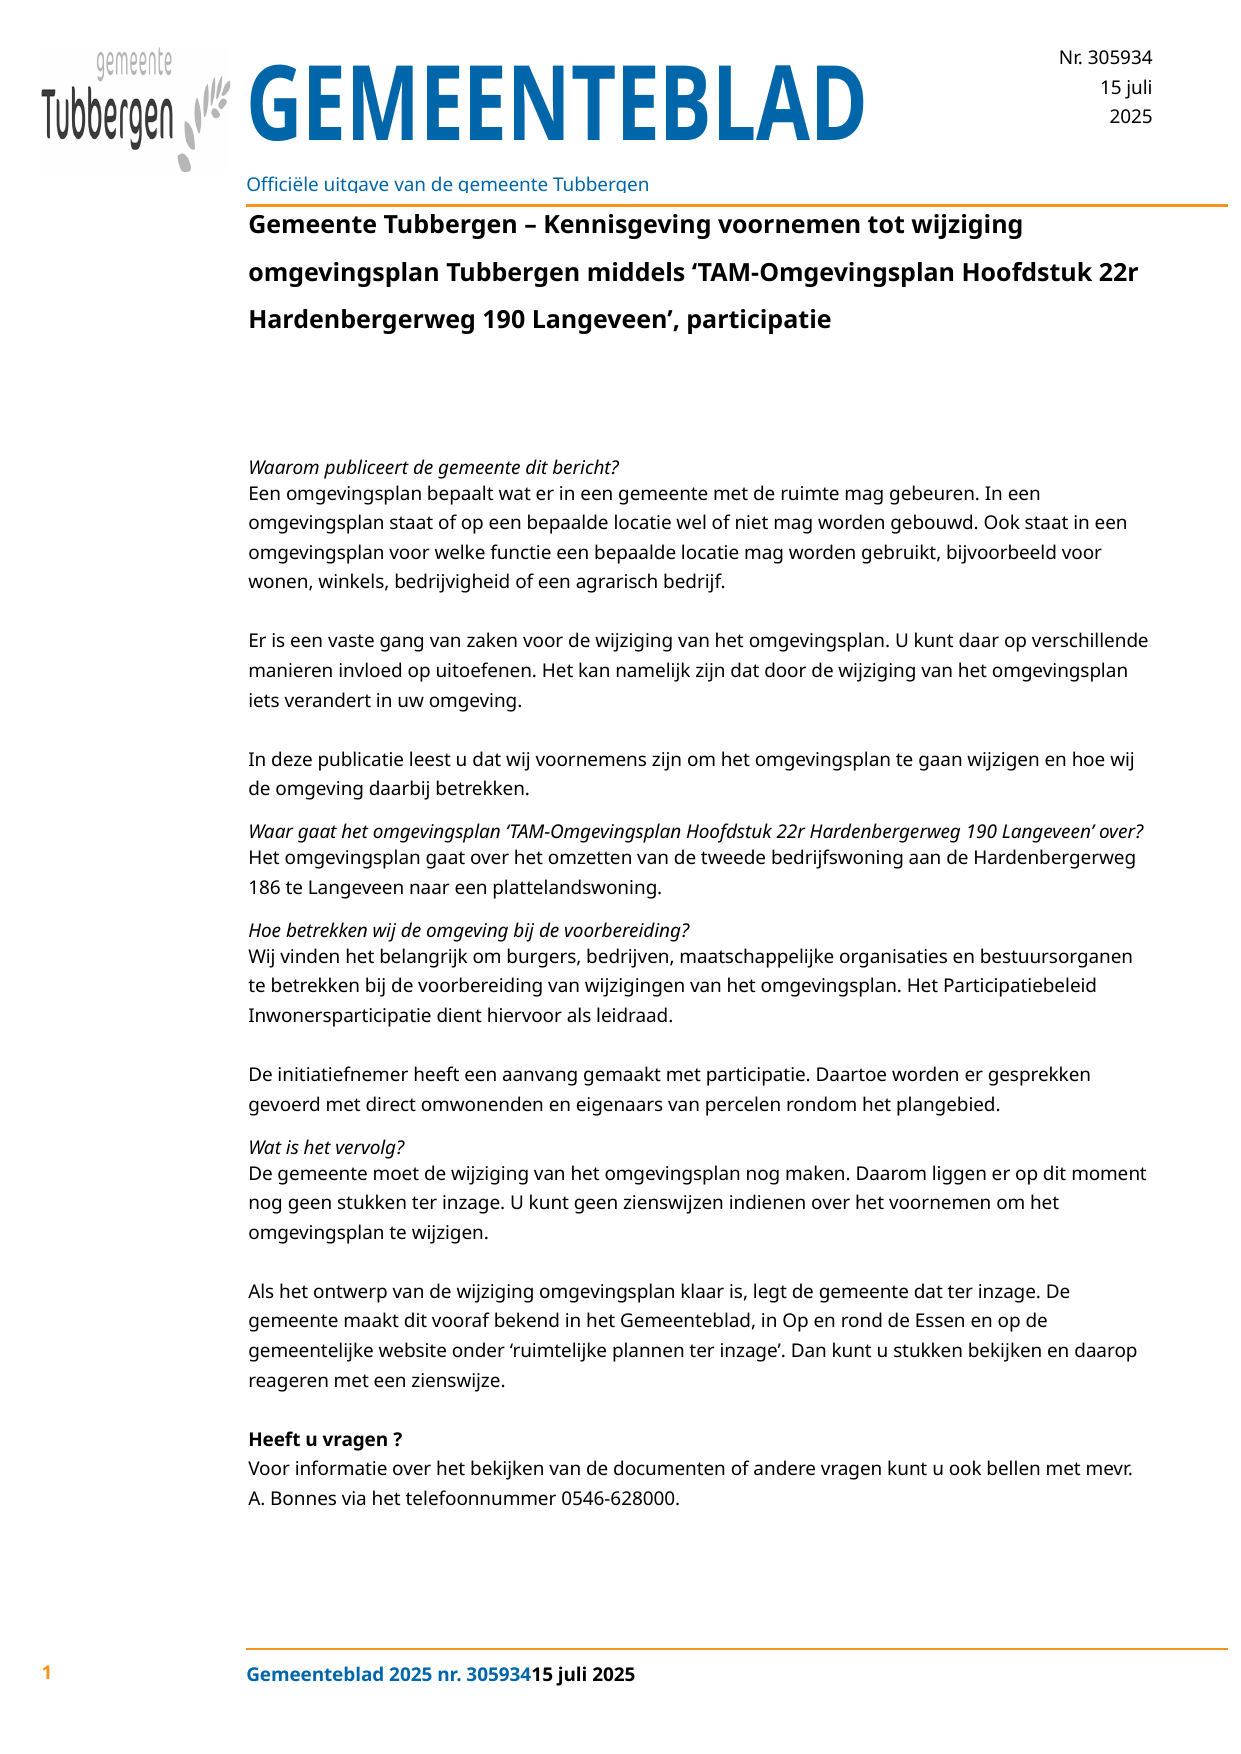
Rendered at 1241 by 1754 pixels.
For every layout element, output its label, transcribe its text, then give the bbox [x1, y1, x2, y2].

text In deze publicatie leest u dat wij voornemens zijn om het omgevingsplan te gaan wijzigen en hoe wij de omgeving daarbij betrekken. [248, 746, 1152, 801]
text Het omgevingsplan gaat over het omzetten van de tweede bedrijfswoning aan de Hardenbergerweg 186 te Langeveen naar een plattelandswoning. [248, 844, 1152, 900]
text Wij vinden het belangrijk om burgers, bedrijven, maatschappelijke organisaties en bestuursorganen te betrekken bij de voorbereiding van wijzigingen van het omgevingsplan. Het Participatiebeleid Inwonersparticipatie dient hiervoor als leidraad. [248, 943, 1152, 1028]
text De gemeente moet de wijziging van het omgevingsplan nog maken. Daarom liggen er op dit moment nog geen stukken ter inzage. U kunt geen zienswijzen indienen over het voornemen om het omgevingsplan te wijzigen. [248, 1160, 1152, 1244]
text Er is een vaste gang van zaken voor de wijziging van het omgevingsplan. U kunt daar op verschillende manieren invloed op uitoefenen. Het kan namelijk zijn dat door de wijziging van het omgevingsplan iets verandert in uw omgeving. [248, 628, 1152, 713]
text Heeft u vragen ? [248, 1426, 1152, 1452]
text Wat is het vervolg? [248, 1134, 1152, 1160]
text Hoe betrekken wij de omgeving bij de voorbereiding? [248, 917, 1152, 943]
text Gemeente Tubbergen – Kennisgeving voornemen tot wijziging omgevingsplan Tubbergen middels ‘TAM-Omgevingsplan Hoofdstuk 22r Hardenbergerweg 190 Langeveen’, participatie [248, 207, 1152, 336]
text Waar gaat het omgevingsplan ‘TAM-Omgevingsplan Hoofdstuk 22r Hardenbergerweg 190 Langeveen’ over? [248, 819, 1152, 844]
text De initiatiefnemer heeft een aanvang gemaakt met participatie. Daartoe worden er gesprekken gevoerd met direct omwonenden en eigenaars van percelen rondom het plangebied. [248, 1061, 1152, 1117]
text Een omgevingsplan bepaalt wat er in een gemeente met de ruimte mag gebeuren. In een omgevingsplan staat of op een bepaalde locatie wel of niet mag worden gebouwd. Ook staat in een omgevingsplan voor welke functie een bepaalde locatie mag worden gebruikt, bijvoorbeeld voor wonen, winkels, bedrijvigheid of een agrarisch bedrijf. [248, 480, 1152, 594]
picture [41, 47, 231, 172]
text Voor informatie over het bekijken van de documenten of andere vragen kunt u ook bellen met mevr. A. Bonnes via het telefoonnummer 0546-628000. [248, 1456, 1152, 1511]
text Als het ontwerp van de wijziging omgevingsplan klaar is, legt de gemeente dat ter inzage. De gemeente maakt dit vooraf bekend in het Gemeenteblad, in Op en rond de Essen en op de gemeentelijke website onder ‘ruimtelijke plannen ter inzage’. Dan kunt u stukken bekijken en daarop reageren met een zienswijze. [248, 1278, 1152, 1392]
text Waarom publiceert de gemeente dit bericht? [248, 454, 1152, 480]
